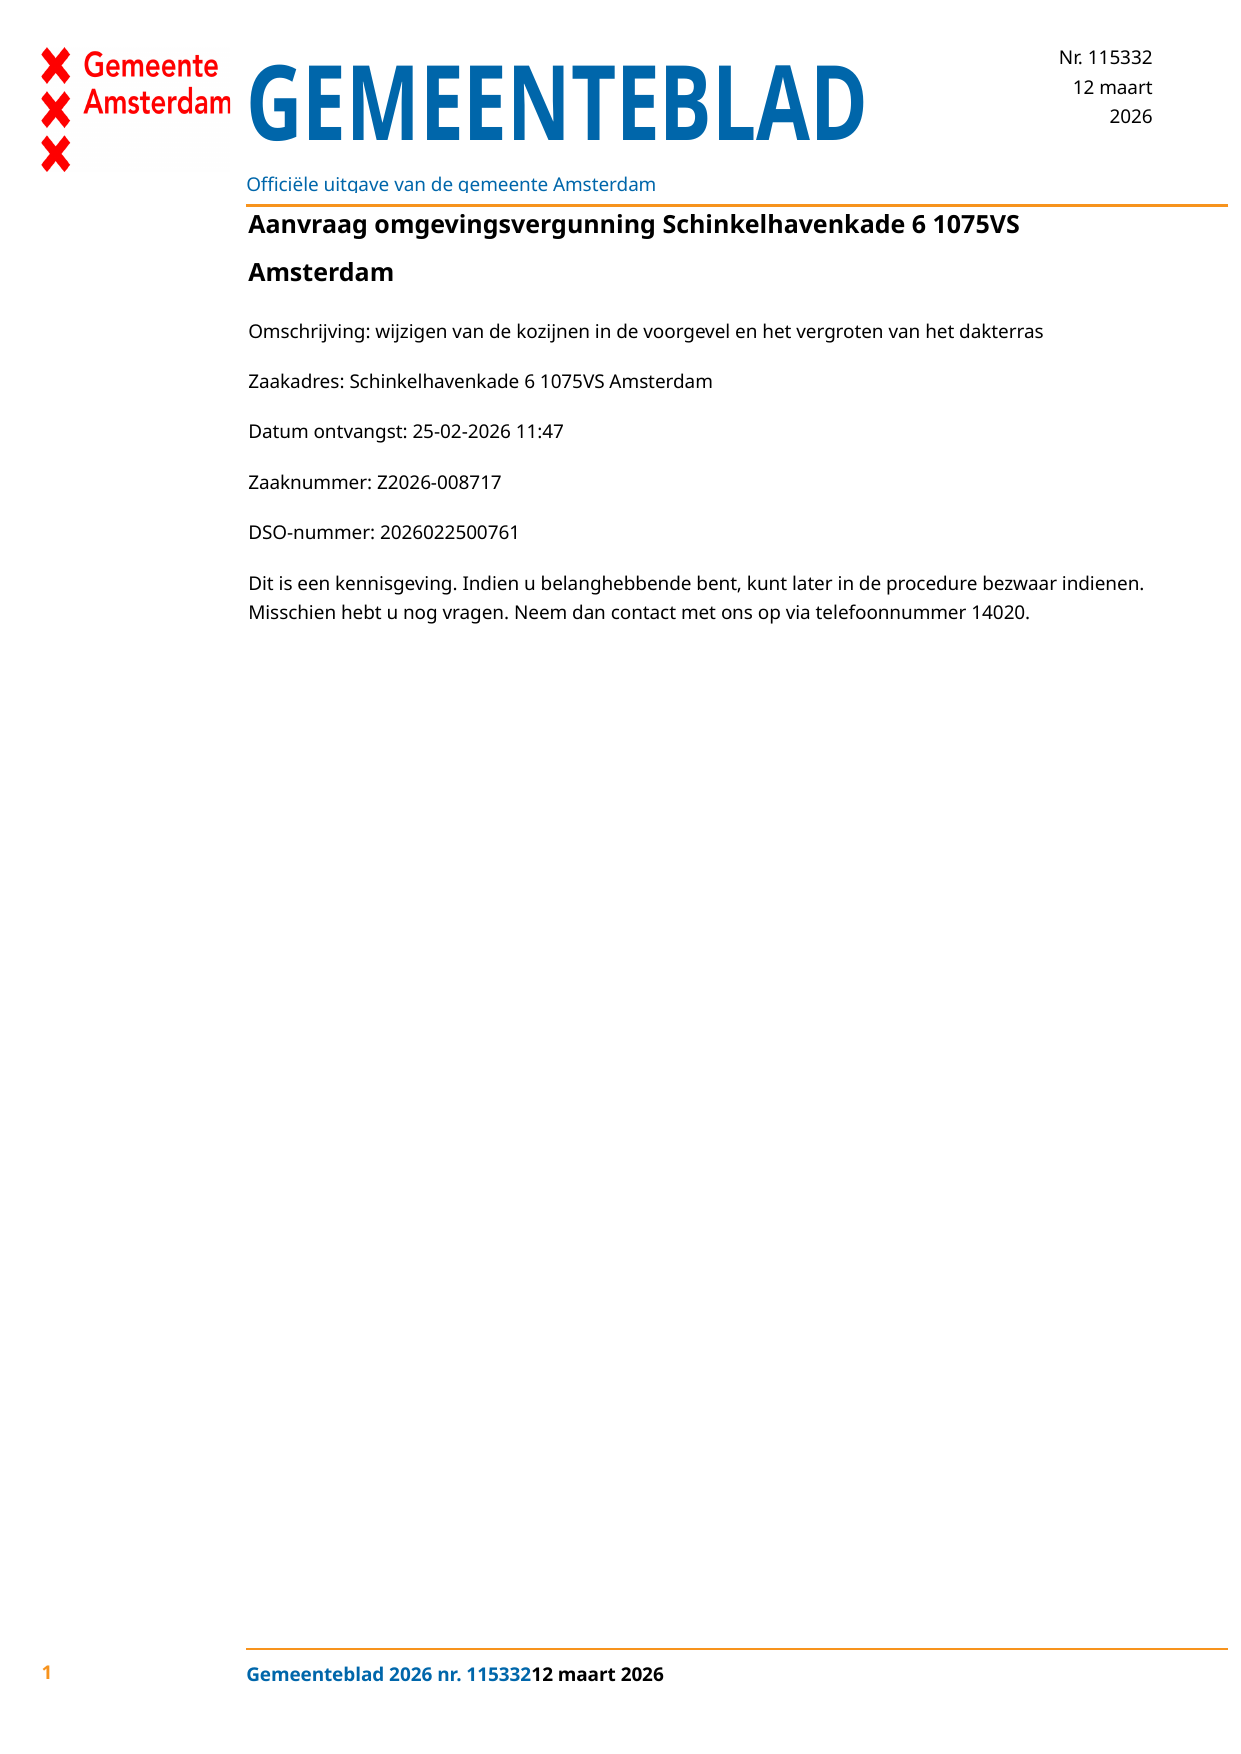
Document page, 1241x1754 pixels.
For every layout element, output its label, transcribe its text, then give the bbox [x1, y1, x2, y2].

picture [41, 47, 231, 172]
text Aanvraag omgevingsvergunning Schinkelhavenkade 6 1075VS Amsterdam [248, 207, 1152, 288]
text Zaakadres: Schinkelhavenkade 6 1075VS Amsterdam [248, 368, 1152, 394]
text Omschrijving: wijzigen van de kozijnen in de voorgevel en het vergroten van het dakterras [248, 318, 1152, 344]
text Dit is een kennisgeving. Indien u belanghebbende bent, kunt later in de procedure bezwaar indienen. Misschien hebt u nog vragen. Neem dan contact met ons op via telefoonnummer 14020. [248, 570, 1152, 625]
text DSO-nummer: 2026022500761 [248, 519, 1152, 545]
text Zaaknummer: Z2026-008717 [248, 469, 1152, 495]
text Datum ontvangst: 25-02-2026 11:47 [248, 419, 1152, 444]
